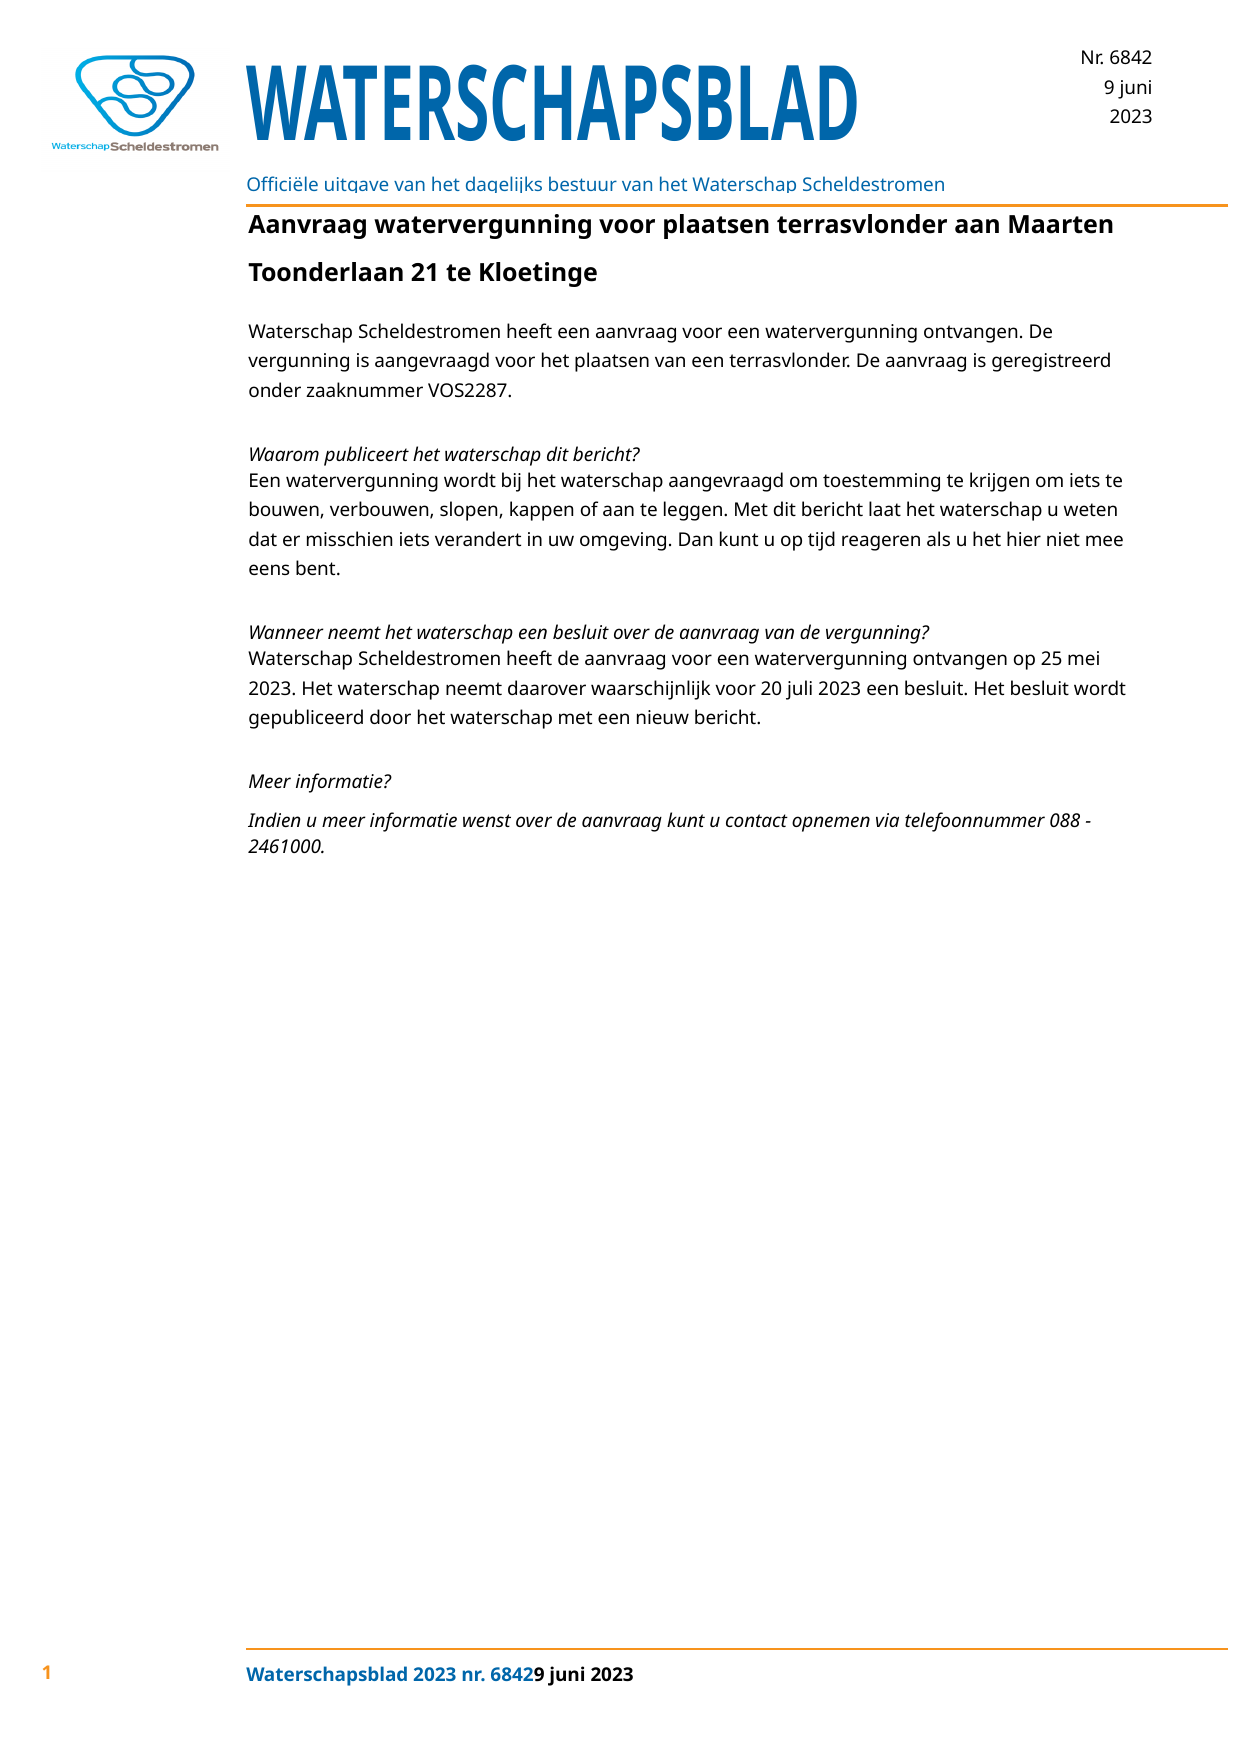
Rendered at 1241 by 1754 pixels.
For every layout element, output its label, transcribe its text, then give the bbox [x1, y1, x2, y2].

text Indien u meer informatie wenst over de aanvraag kunt u contact opnemen via telefoonnummer 088 - 2461000. [248, 808, 1152, 859]
text Waarom publiceert het waterschap dit bericht? [248, 441, 1152, 467]
text Wanneer neemt het waterschap een besluit over de aanvraag van de vergunning? [248, 619, 1152, 645]
text Meer informatie? [248, 768, 1152, 794]
text Waterschap Scheldestromen heeft een aanvraag voor een watervergunning ontvangen. De vergunning is aangevraagd voor het plaatsen van een terrasvlonder. De aanvraag is geregistreerd onder zaaknummer VOS2287. [248, 318, 1152, 403]
text Aanvraag watervergunning voor plaatsen terrasvlonder aan Maarten Toonderlaan 21 te Kloetinge [248, 207, 1152, 288]
text Waterschap Scheldestromen heeft de aanvraag voor een watervergunning ontvangen op 25 mei 2023. Het waterschap neemt daarover waarschijnlijk voor 20 juli 2023 een besluit. Het besluit wordt gepubliceerd door het waterschap met een nieuw bericht. [248, 645, 1152, 730]
text Een watervergunning wordt bij het waterschap aangevraagd om toestemming te krijgen om iets te bouwen, verbouwen, slopen, kappen of aan te leggen. Met dit bericht laat het waterschap u weten dat er misschien iets verandert in uw omgeving. Dan kunt u op tijd reageren als u het hier niet mee eens bent. [248, 467, 1152, 581]
picture [41, 47, 231, 172]
